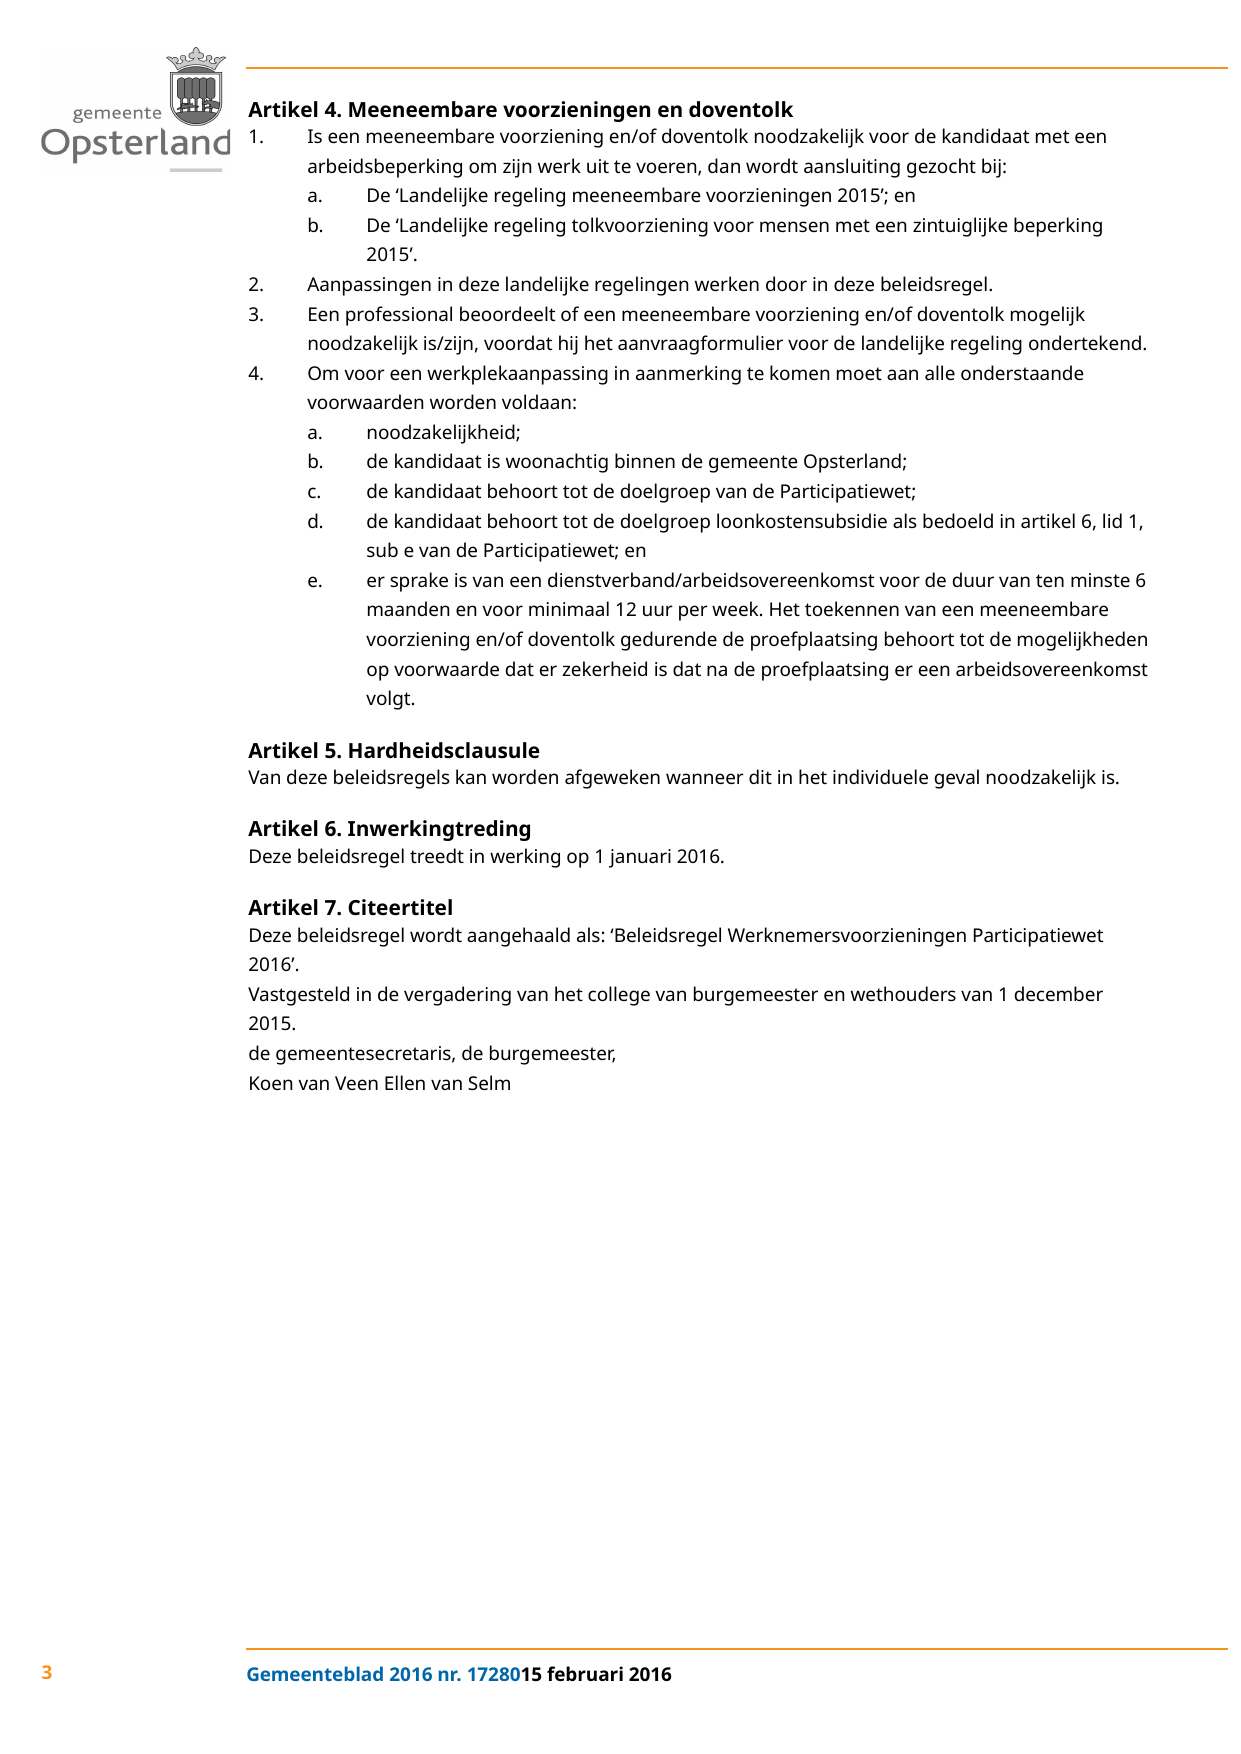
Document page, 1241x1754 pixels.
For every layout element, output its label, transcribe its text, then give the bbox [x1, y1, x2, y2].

text Artikel 4. Meeneembare voorzieningen en doventolk [248, 95, 1152, 123]
list de kandidaat is woonachtig binnen de gemeente Opsterland; [307, 449, 1152, 474]
list Aanpassingen in deze landelijke regelingen werken door in deze beleidsregel. [248, 271, 1152, 297]
list de kandidaat behoort tot de doelgroep van de Participatiewet; [307, 478, 1152, 504]
text Artikel 6. Inwerkingtreding [248, 814, 1152, 843]
list De ‘Landelijke regeling meeneembare voorzieningen 2015’; en [307, 182, 1152, 208]
list Is een meeneembare voorziening en/of doventolk noodzakelijk voor de kandidaat met een arbeidsbeperking om zijn werk uit te voeren, dan wordt aansluiting gezocht bij: [248, 123, 1152, 178]
list Om voor een werkplekaanpassing in aanmerking te komen moet aan alle onderstaande voorwaarden worden voldaan: [248, 360, 1152, 415]
text Van deze beleidsregels kan worden afgeweken wanneer dit in het individuele geval noodzakelijk is. [248, 764, 1152, 790]
text Artikel 5. Hardheidsclausule [248, 736, 1152, 764]
text Vastgesteld in de vergadering van het college van burgemeester en wethouders van 1 december 2015. [248, 981, 1152, 1036]
text Deze beleidsregel treedt in werking op 1 januari 2016. [248, 843, 1152, 869]
text Deze beleidsregel wordt aangehaald als: ‘Beleidsregel Werknemersvoorzieningen Participatiewet 2016’. [248, 922, 1152, 977]
list Een professional beoordeelt of een meeneembare voorziening en/of doventolk mogelijk noodzakelijk is/zijn, voordat hij het aanvraagformulier voor de landelijke regeling ondertekend. [248, 301, 1152, 356]
list noodzakelijkheid; [307, 419, 1152, 445]
text de gemeentesecretaris, de burgemeester, [248, 1040, 1152, 1066]
text Artikel 7. Citeertitel [248, 893, 1152, 922]
list de kandidaat behoort tot de doelgroep loonkostensubsidie als bedoeld in artikel 6, lid 1, sub e van de Participatiewet; en [307, 508, 1152, 563]
list De ‘Landelijke regeling tolkvoorziening voor mensen met een zintuiglijke beperking 2015’. [307, 212, 1152, 267]
picture [41, 47, 231, 172]
text Koen van Veen Ellen van Selm [248, 1070, 1152, 1096]
list er sprake is van een dienstverband/arbeidsovereenkomst voor de duur van ten minste 6 maanden en voor minimaal 12 uur per week. Het toekennen van een meeneembare voorziening en/of doventolk gedurende de proefplaatsing behoort tot de mogelijkheden op voorwaarde dat er zekerheid is dat na de proefplaatsing er een arbeidsovereenkomst volgt. [307, 567, 1152, 711]
